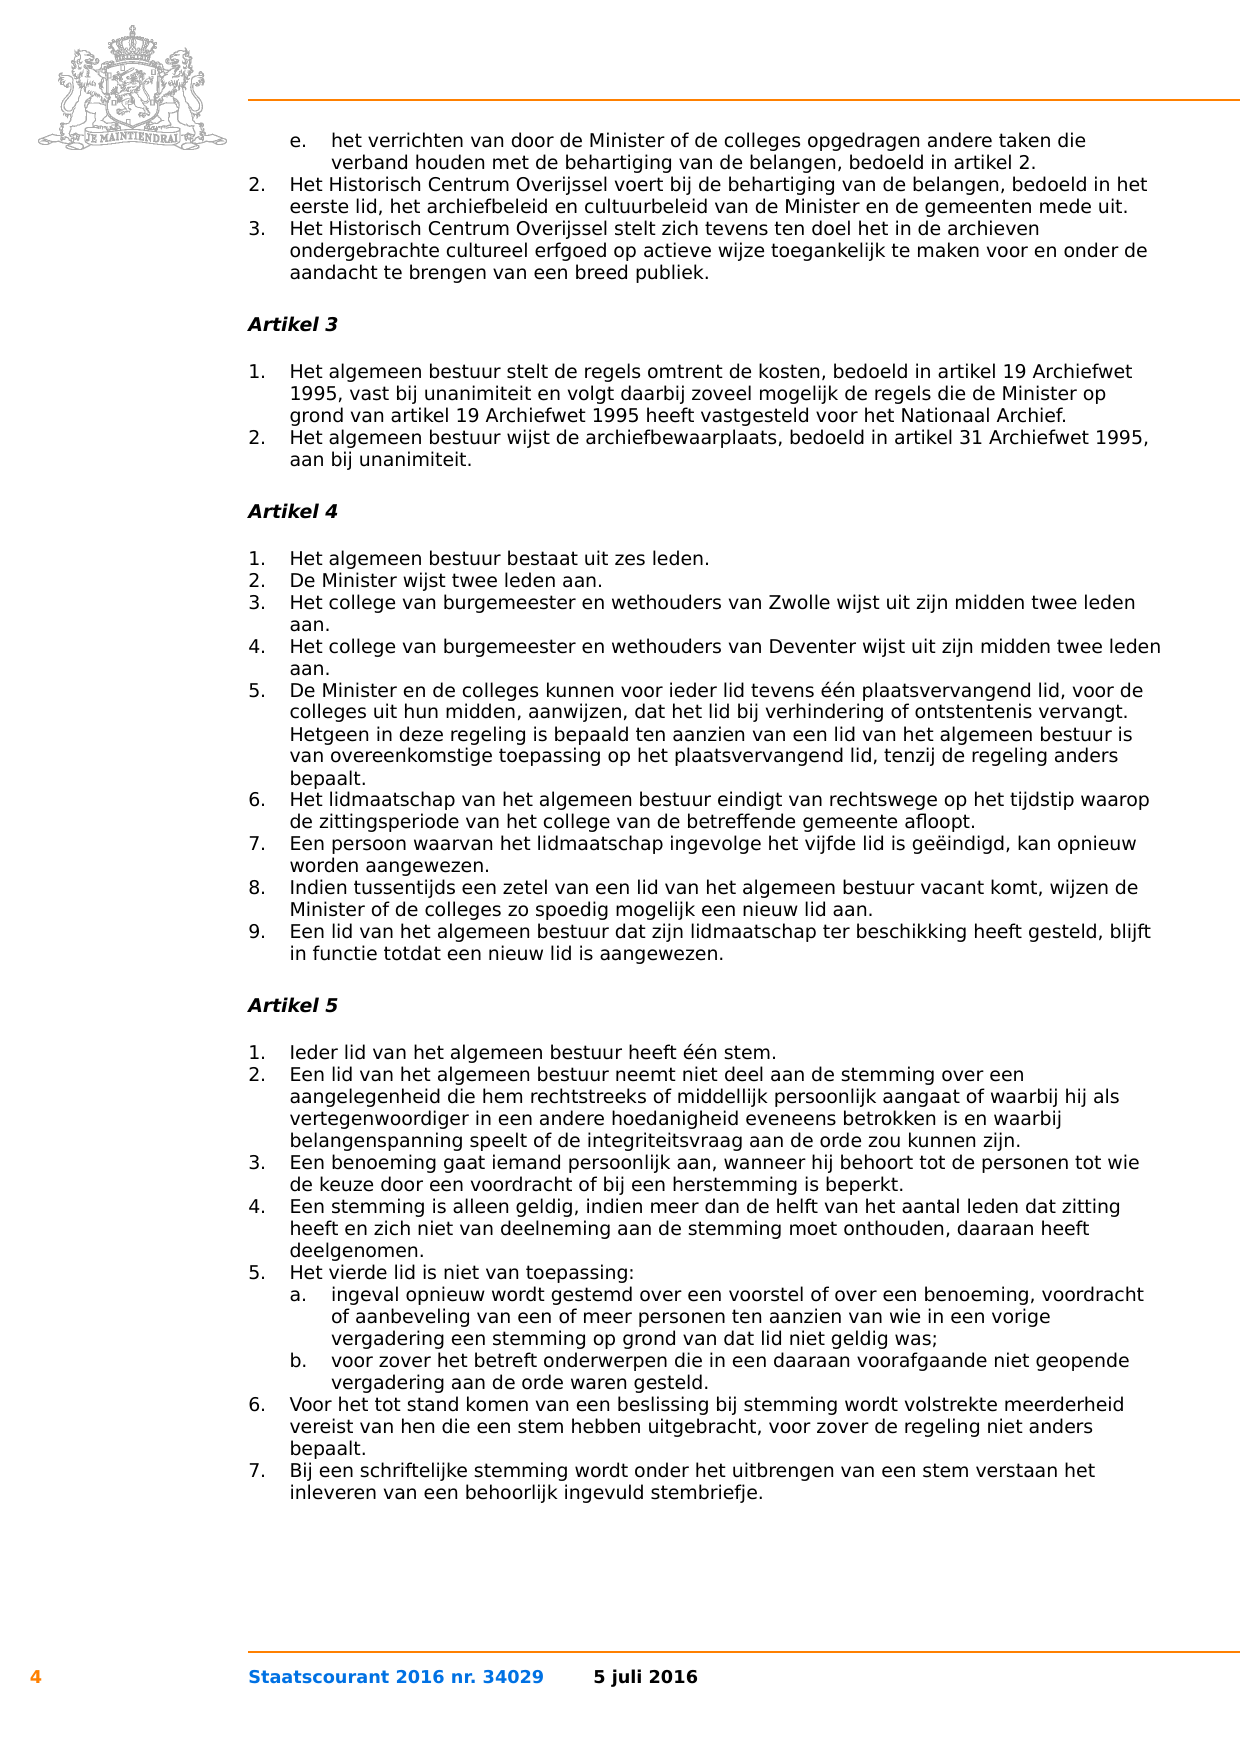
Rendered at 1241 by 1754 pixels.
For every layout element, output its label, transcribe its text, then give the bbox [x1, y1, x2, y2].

text 3. Het Historisch Centrum Overijssel stelt zich tevens ten doel het in de archieven ondergebrachte cultureel erfgoed op actieve wijze toegankelijk te maken voor en onder de aandacht te brengen van een breed publiek. [248, 218, 1163, 284]
text 6. Voor het tot stand komen van een beslissing bij stemming wordt volstrekte meerderheid vereist van hen die een stem hebben uitgebracht, voor zover de regeling niet anders bepaalt. [248, 1394, 1163, 1460]
text 1. Het algemeen bestuur stelt de regels omtrent de kosten, bedoeld in artikel 19 Archiefwet 1995, vast bij unanimiteit en volgt daarbij zoveel mogelijk de regels die de Minister op grond van artikel 19 Archiefwet 1995 heeft vastgesteld voor het Nationaal Archief. [248, 361, 1163, 427]
text 2. Een lid van het algemeen bestuur neemt niet deel aan de stemming over een aangelegenheid die hem rechtstreeks of middellijk persoonlijk aangaat of waarbij hij als vertegenwoordiger in een andere hoedanigheid eveneens betrokken is en waarbij belangenspanning speelt of de integriteitsvraag aan de orde zou kunnen zijn. [248, 1064, 1163, 1152]
text 7. Een persoon waarvan het lidmaatschap ingevolge het vijfde lid is geëindigd, kan opnieuw worden aangewezen. [248, 833, 1163, 877]
text 1. Ieder lid van het algemeen bestuur heeft één stem. [248, 1042, 1163, 1064]
text 8. Indien tussentijds een zetel van een lid van het algemeen bestuur vacant komt, wijzen de Minister of de colleges zo spoedig mogelijk een nieuw lid aan. [248, 877, 1163, 921]
subtitle Artikel 5 [248, 995, 1163, 1017]
text 1. Het algemeen bestuur bestaat uit zes leden. [248, 548, 1163, 569]
text 2. De Minister wijst twee leden aan. [248, 569, 1163, 592]
text 2. Het Historisch Centrum Overijssel voert bij de behartiging van de belangen, bedoeld in het eerste lid, het archiefbeleid en cultuurbeleid van de Minister en de gemeenten mede uit. [248, 174, 1163, 218]
text 3. Het college van burgemeester en wethouders van Zwolle wijst uit zijn midden twee leden aan. [248, 592, 1163, 636]
text 4. Het college van burgemeester en wethouders van Deventer wijst uit zijn midden twee leden aan. [248, 636, 1163, 679]
text 4. Een stemming is alleen geldig, indien meer dan de helft van het aantal leden dat zitting heeft en zich niet van deelneming aan de stemming moet onthouden, daaraan heeft deelgenomen. [248, 1196, 1163, 1262]
picture [38, 25, 227, 150]
text e. het verrichten van door de Minister of de colleges opgedragen andere taken die verband houden met de behartiging van de belangen, bedoeld in artikel 2. [289, 130, 1163, 174]
text b. voor zover het betreft onderwerpen die in een daaraan voorafgaande niet geopende vergadering aan de orde waren gesteld. [289, 1350, 1163, 1394]
text 3. Een benoeming gaat iemand persoonlijk aan, wanneer hij behoort tot de personen tot wie de keuze door een voordracht of bij een herstemming is beperkt. [248, 1152, 1163, 1196]
text 2. Het algemeen bestuur wijst de archiefbewaarplaats, bedoeld in artikel 31 Archiefwet 1995, aan bij unanimiteit. [248, 427, 1163, 471]
text 9. Een lid van het algemeen bestuur dat zijn lidmaatschap ter beschikking heeft gesteld, blijft in functie totdat een nieuw lid is aangewezen. [248, 921, 1163, 965]
subtitle Artikel 3 [248, 314, 1163, 336]
text 6. Het lidmaatschap van het algemeen bestuur eindigt van rechtswege op het tijdstip waarop de zittingsperiode van het college van de betreffende gemeente afloopt. [248, 789, 1163, 833]
text a. ingeval opnieuw wordt gestemd over een voorstel of over een benoeming, voordracht of aanbeveling van een of meer personen ten aanzien van wie in een vorige vergadering een stemming op grond van dat lid niet geldig was; [289, 1284, 1163, 1350]
text 5. De Minister en de colleges kunnen voor ieder lid tevens één plaatsvervangend lid, voor de colleges uit hun midden, aanwijzen, dat het lid bij verhindering of ontstentenis vervangt. Hetgeen in deze regeling is bepaald ten aanzien van een lid van het algemeen bestuur is van overeenkomstige toepassing op het plaatsvervangend lid, tenzij de regeling anders bepaalt. [248, 679, 1163, 789]
subtitle Artikel 4 [248, 501, 1163, 523]
text 5. Het vierde lid is niet van toepassing: [248, 1262, 1163, 1284]
text 7. Bij een schriftelijke stemming wordt onder het uitbrengen van een stem verstaan het inleveren van een behoorlijk ingevuld stembriefje. [248, 1460, 1163, 1504]
